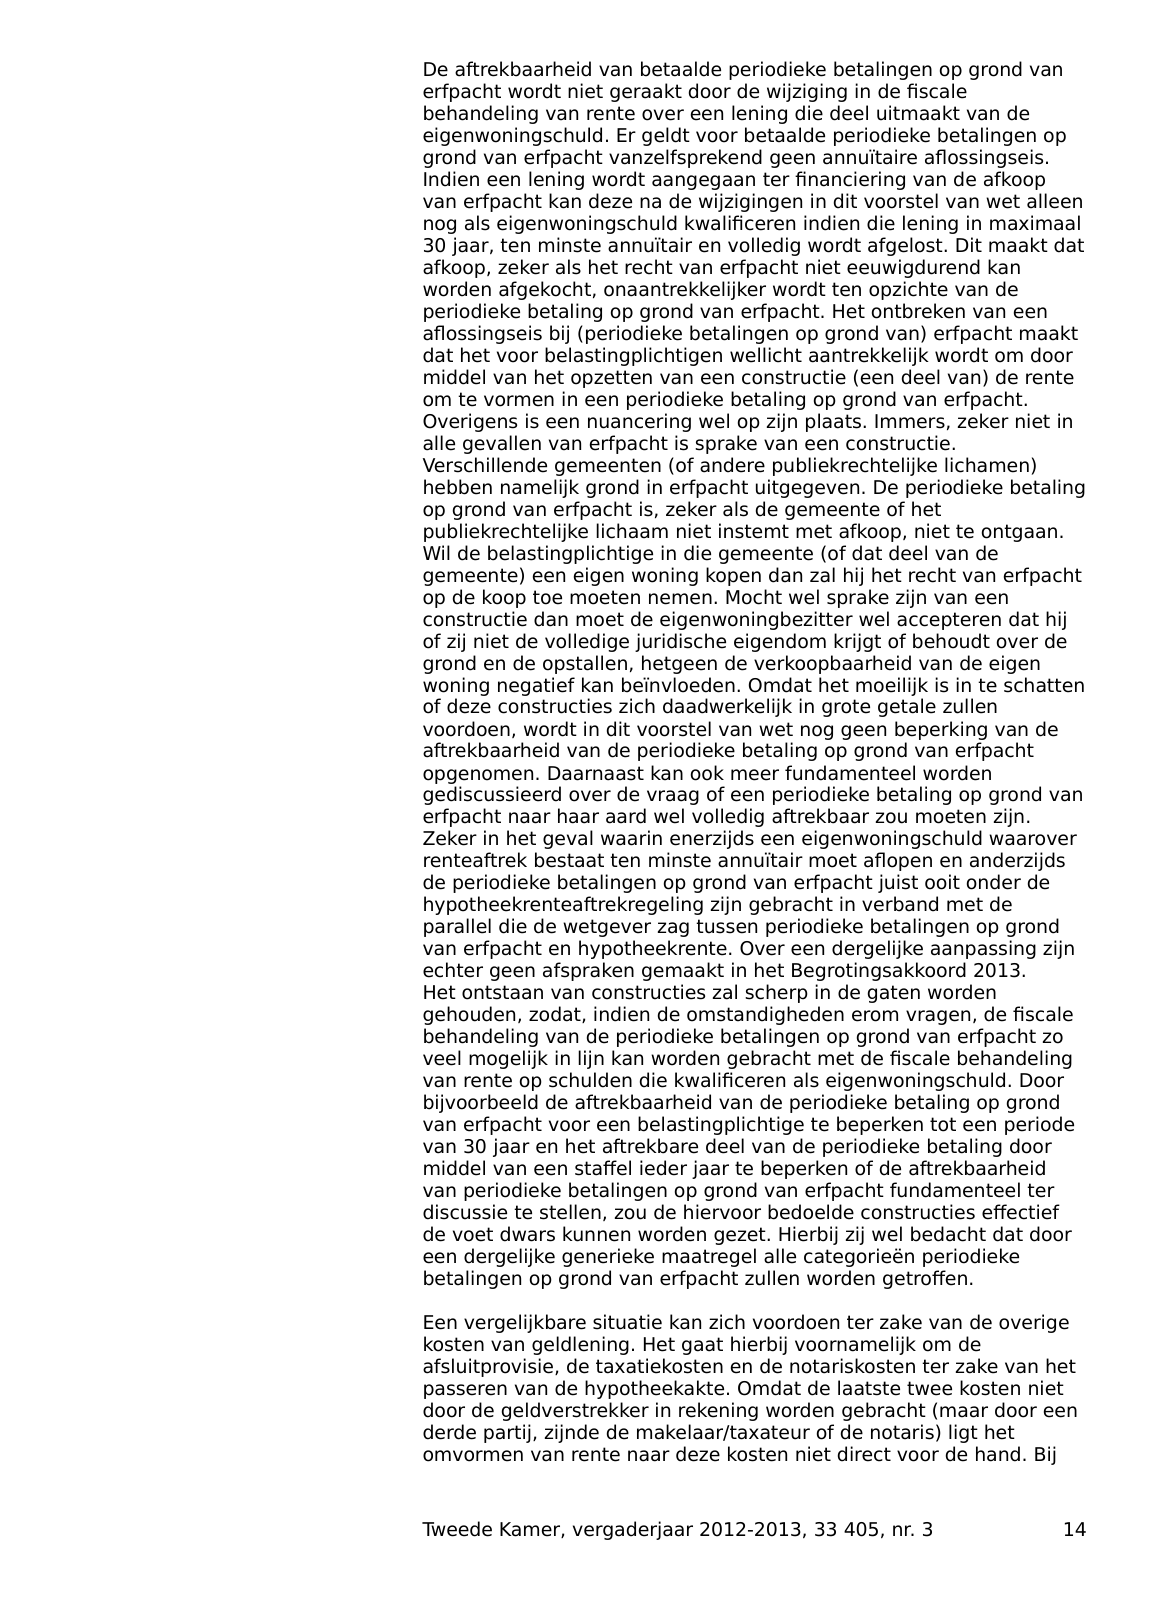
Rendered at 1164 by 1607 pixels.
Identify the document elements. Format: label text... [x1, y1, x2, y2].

text Een vergelijkbare situatie kan zich voordoen ter zake van de overige kosten van geldlening. Het gaat hierbij voornamelijk om de afsluitprovisie, de taxatiekosten en de notariskosten ter zake van het passeren van de hypotheekakte. Omdat de laatste twee kosten niet door de geldverstrekker in rekening worden gebracht (maar door een derde partij, zijnde de makelaar/taxateur of de notaris) ligt het omvormen van rente naar deze kosten niet direct voor de hand. Bij [422, 1312, 1087, 1466]
text De aftrekbaarheid van betaalde periodieke betalingen op grond van erfpacht wordt niet geraakt door de wijziging in de fiscale behandeling van rente over een lening die deel uitmaakt van de eigenwoningschuld. Er geldt voor betaalde periodieke betalingen op grond van erfpacht vanzelfsprekend geen annuïtaire aflossingseis. Indien een lening wordt aangegaan ter financiering van de afkoop van erfpacht kan deze na de wijzigingen in dit voorstel van wet alleen nog als eigenwoningschuld kwalificeren indien die lening in maximaal 30 jaar, ten minste annuïtair en volledig wordt afgelost. Dit maakt dat afkoop, zeker als het recht van erfpacht niet eeuwigdurend kan worden afgekocht, onaantrekkelijker wordt ten opzichte van de periodieke betaling op grond van erfpacht. Het ontbreken van een aflossingseis bij (periodieke betalingen op grond van) erfpacht maakt dat het voor belastingplichtigen wellicht aantrekkelijk wordt om door middel van het opzetten van een constructie (een deel van) de rente om te vormen in een periodieke betaling op grond van erfpacht. Overigens is een nuancering wel op zijn plaats. Immers, zeker niet in alle gevallen van erfpacht is sprake van een constructie. Verschillende gemeenten (of andere publiekrechtelijke lichamen) hebben namelijk grond in erfpacht uitgegeven. De periodieke betaling op grond van erfpacht is, zeker als de gemeente of het publiekrechtelijke lichaam niet instemt met afkoop, niet te ontgaan. Wil de belastingplichtige in die gemeente (of dat deel van de gemeente) een eigen woning kopen dan zal hij het recht van erfpacht op de koop toe moeten nemen. Mocht wel sprake zijn van een constructie dan moet de eigenwoningbezitter wel accepteren dat hij of zij niet de volledige juridische eigendom krijgt of behoudt over de grond en de opstallen, hetgeen de verkoopbaarheid van de eigen woning negatief kan beïnvloeden. Omdat het moeilijk is in te schatten of deze constructies zich daadwerkelijk in grote getale zullen voordoen, wordt in dit voorstel van wet nog geen beperking van de aftrekbaarheid van de periodieke betaling op grond van erfpacht opgenomen. Daarnaast kan ook meer fundamenteel worden gediscussieerd over de vraag of een periodieke betaling op grond van erfpacht naar haar aard wel volledig aftrekbaar zou moeten zijn. Zeker in het geval waarin enerzijds een eigenwoningschuld waarover renteaftrek bestaat ten minste annuïtair moet aflopen en anderzijds de periodieke betalingen op grond van erfpacht juist ooit onder de hypotheekrenteaftrekregeling zijn gebracht in verband met de parallel die de wetgever zag tussen periodieke betalingen op grond van erfpacht en hypotheekrente. Over een dergelijke aanpassing zijn echter geen afspraken gemaakt in het Begrotingsakkoord 2013. [422, 59, 1087, 982]
text Het ontstaan van constructies zal scherp in de gaten worden gehouden, zodat, indien de omstandigheden erom vragen, de fiscale behandeling van de periodieke betalingen op grond van erfpacht zo veel mogelijk in lijn kan worden gebracht met de fiscale behandeling van rente op schulden die kwalificeren als eigenwoningschuld. Door bijvoorbeeld de aftrekbaarheid van de periodieke betaling op grond van erfpacht voor een belastingplichtige te beperken tot een periode van 30 jaar en het aftrekbare deel van de periodieke betaling door middel van een staffel ieder jaar te beperken of de aftrekbaarheid van periodieke betalingen op grond van erfpacht fundamenteel ter discussie te stellen, zou de hiervoor bedoelde constructies effectief de voet dwars kunnen worden gezet. Hierbij zij wel bedacht dat door een dergelijke generieke maatregel alle categorieën periodieke betalingen op grond van erfpacht zullen worden getroffen. [422, 982, 1087, 1290]
